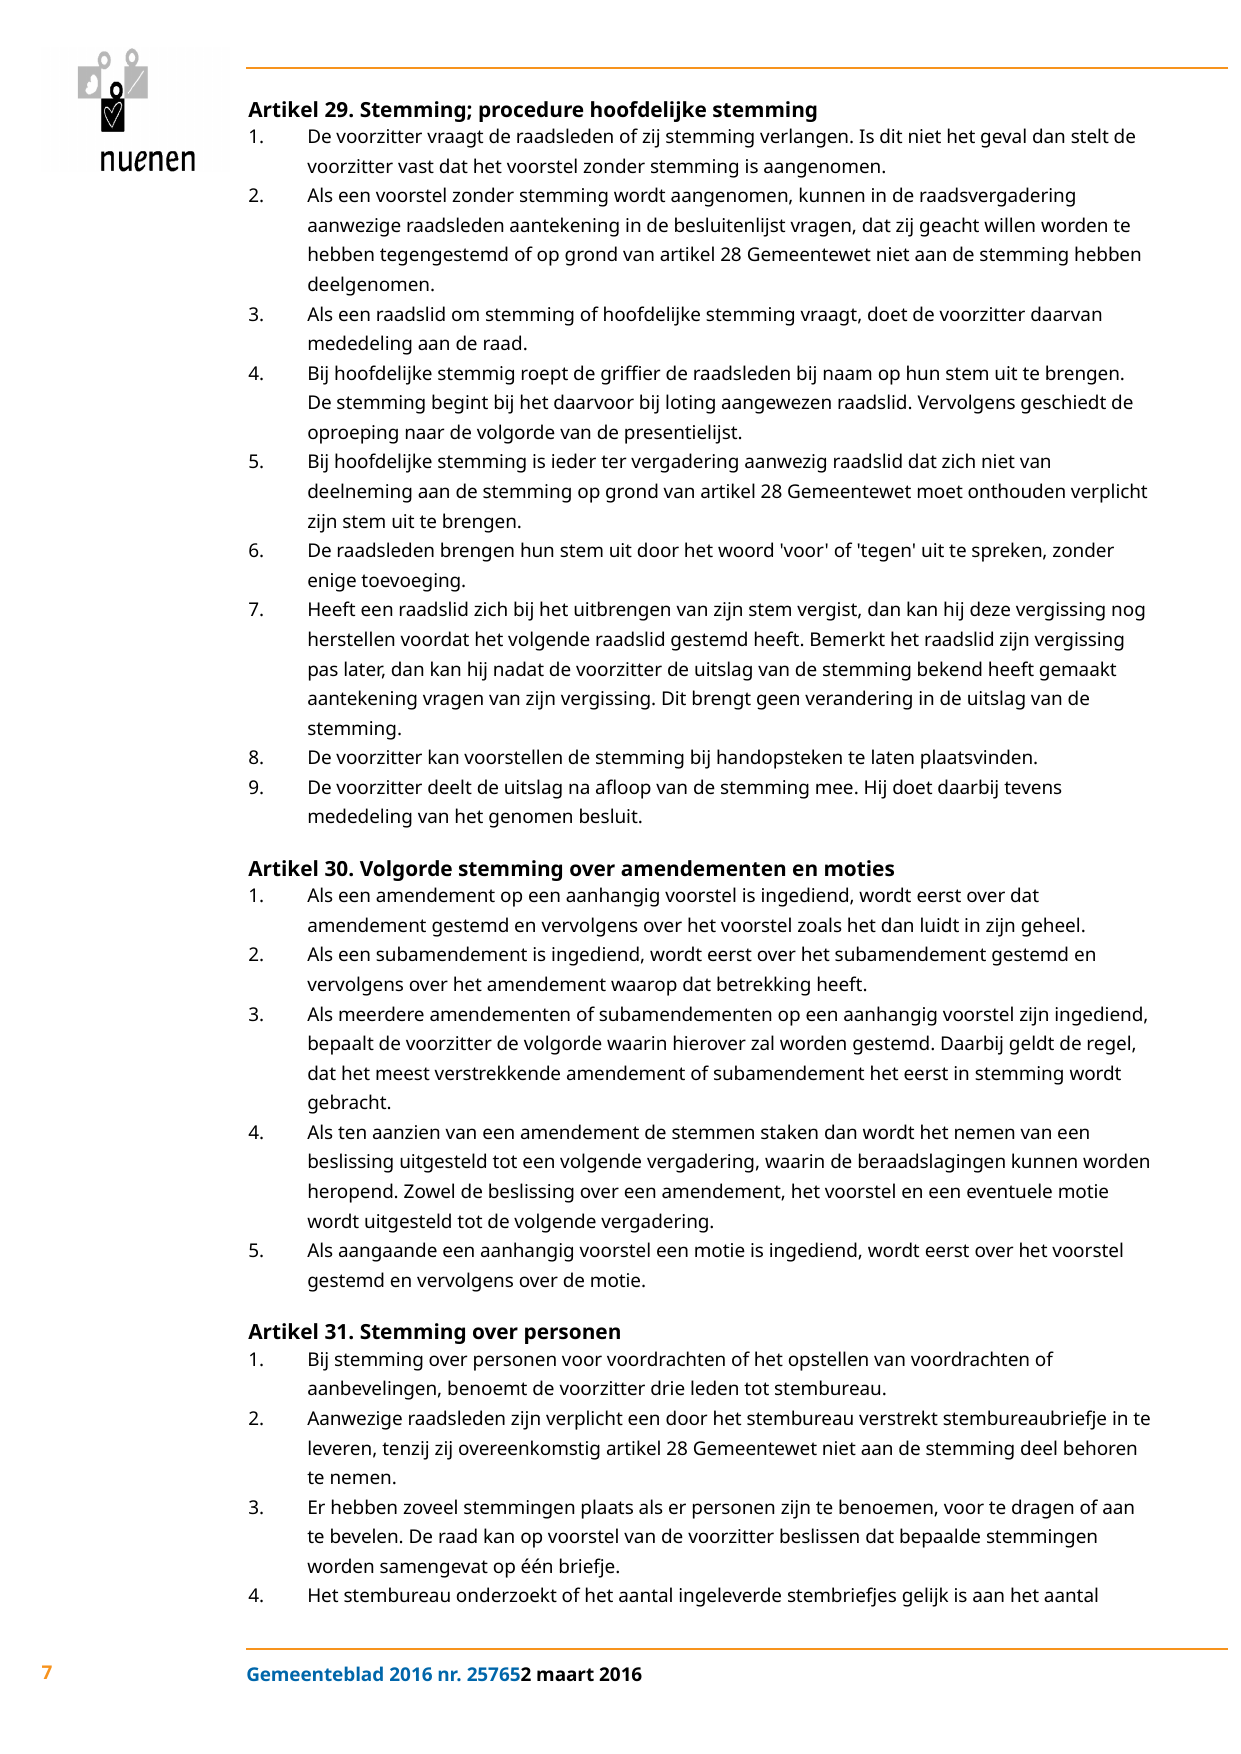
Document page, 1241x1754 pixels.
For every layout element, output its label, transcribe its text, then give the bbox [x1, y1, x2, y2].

text Artikel 29. Stemming; procedure hoofdelijke stemming [248, 95, 1152, 123]
picture [41, 47, 231, 172]
list Als een voorstel zonder stemming wordt aangenomen, kunnen in de raadsvergadering aanwezige raadsleden aantekening in de besluitenlijst vragen, dat zij geacht willen worden te hebben tegengestemd of op grond van artikel 28 Gemeentewet niet aan de stemming hebben deelgenomen. [248, 182, 1152, 297]
list De raadsleden brengen hun stem uit door het woord 'voor' of 'tegen' uit te spreken, zonder enige toevoeging. [248, 537, 1152, 593]
list Als een amendement op een aanhangig voorstel is ingediend, wordt eerst over dat amendement gestemd en vervolgens over het voorstel zoals het dan luidt in zijn geheel. [248, 882, 1152, 938]
list De voorzitter kan voorstellen de stemming bij handopsteken te laten plaatsvinden. [248, 744, 1152, 770]
text Artikel 31. Stemming over personen [248, 1317, 1152, 1346]
list Bij hoofdelijke stemmig roept de griffier de raadsleden bij naam op hun stem uit te brengen. De stemming begint bij het daarvoor bij loting aangewezen raadslid. Vervolgens geschiedt de oproeping naar de volgorde van de presentielijst. [248, 360, 1152, 445]
list Als een subamendement is ingediend, wordt eerst over het subamendement gestemd en vervolgens over het amendement waarop dat betrekking heeft. [248, 942, 1152, 997]
list Het stembureau onderzoekt of het aantal ingeleverde stembriefjes gelijk is aan het aantal [248, 1583, 1152, 1608]
list Heeft een raadslid zich bij het uitbrengen van zijn stem vergist, dan kan hij deze vergissing nog herstellen voordat het volgende raadslid gestemd heeft. Bemerkt het raadslid zijn vergissing pas later, dan kan hij nadat de voorzitter de uitslag van de stemming bekend heeft gemaakt aantekening vragen van zijn vergissing. Dit brengt geen verandering in de uitslag van de stemming. [248, 597, 1152, 741]
list De voorzitter deelt de uitslag na afloop van de stemming mee. Hij doet daarbij tevens mededeling van het genomen besluit. [248, 774, 1152, 829]
list Aanwezige raadsleden zijn verplicht een door het stembureau verstrekt stembureaubriefje in te leveren, tenzij zij overeenkomstig artikel 28 Gemeentewet niet aan de stemming deel behoren te nemen. [248, 1405, 1152, 1490]
text Artikel 30. Volgorde stemming over amendementen en moties [248, 854, 1152, 882]
list Als aangaande een aanhangig voorstel een motie is ingediend, wordt eerst over het voorstel gestemd en vervolgens over de motie. [248, 1237, 1152, 1293]
list De voorzitter vraagt de raadsleden of zij stemming verlangen. Is dit niet het geval dan stelt de voorzitter vast dat het voorstel zonder stemming is aangenomen. [248, 123, 1152, 178]
list Als een raadslid om stemming of hoofdelijke stemming vraagt, doet de voorzitter daarvan mededeling aan de raad. [248, 301, 1152, 356]
list Bij hoofdelijke stemming is ieder ter vergadering aanwezig raadslid dat zich niet van deelneming aan de stemming op grond van artikel 28 Gemeentewet moet onthouden verplicht zijn stem uit te brengen. [248, 449, 1152, 533]
list Bij stemming over personen voor voordrachten of het opstellen van voordrachten of aanbevelingen, benoemt de voorzitter drie leden tot stembureau. [248, 1346, 1152, 1401]
list Als ten aanzien van een amendement de stemmen staken dan wordt het nemen van een beslissing uitgesteld tot een volgende vergadering, waarin de beraadslagingen kunnen worden heropend. Zowel de beslissing over een amendement, het voorstel en een eventuele motie wordt uitgesteld tot de volgende vergadering. [248, 1119, 1152, 1234]
list Als meerdere amendementen of subamendementen op een aanhangig voorstel zijn ingediend, bepaalt de voorzitter de volgorde waarin hierover zal worden gestemd. Daarbij geldt de regel, dat het meest verstrekkende amendement of subamendement het eerst in stemming wordt gebracht. [248, 1001, 1152, 1115]
list Er hebben zoveel stemmingen plaats als er personen zijn te benoemen, voor te dragen of aan te bevelen. De raad kan op voorstel van de voorzitter beslissen dat bepaalde stemmingen worden samengevat op één briefje. [248, 1494, 1152, 1579]
